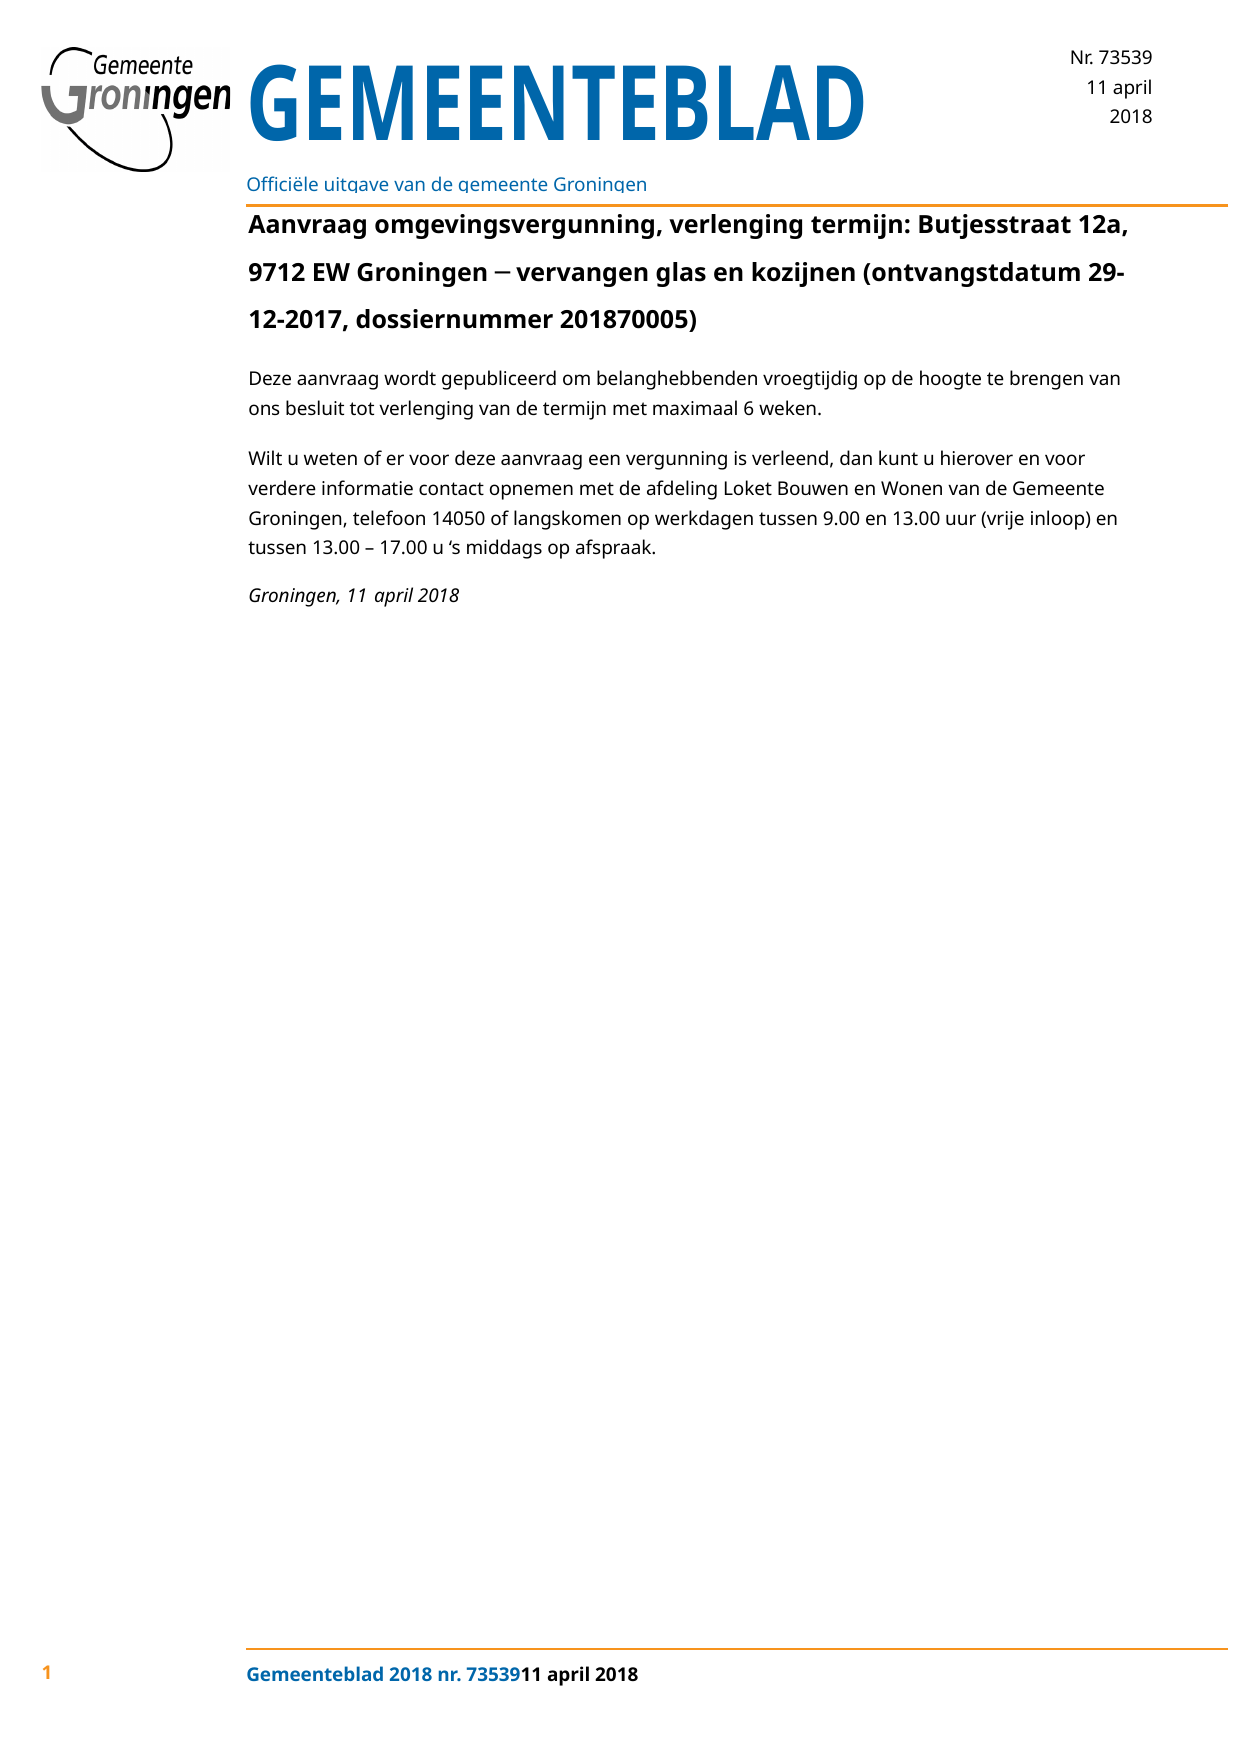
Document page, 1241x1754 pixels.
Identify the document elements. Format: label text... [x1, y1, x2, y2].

text Deze aanvraag wordt gepubliceerd om belanghebbenden vroegtijdig op de hoogte te brengen van ons besluit tot verlenging van de termijn met maximaal 6 weken. [248, 366, 1152, 421]
text Wilt u weten of er voor deze aanvraag een vergunning is verleend, dan kunt u hierover en voor verdere informatie contact opnemen met de afdeling Loket Bouwen en Wonen van de Gemeente Groningen, telefoon 14050 of langskomen op werkdagen tussen 9.00 en 13.00 uur (vrije inloop) en tussen 13.00 – 17.00 u ‘s middags op afspraak. [248, 446, 1152, 560]
text Aanvraag omgevingsvergunning, verlenging termijn: Butjesstraat 12a, 9712 EW Groningen ─ vervangen glas en kozijnen (ontvangstdatum 29-12-2017, dossiernummer 201870005) [248, 207, 1152, 336]
picture [41, 47, 231, 172]
text Groningen, 11 april 2018 [248, 582, 1152, 608]
